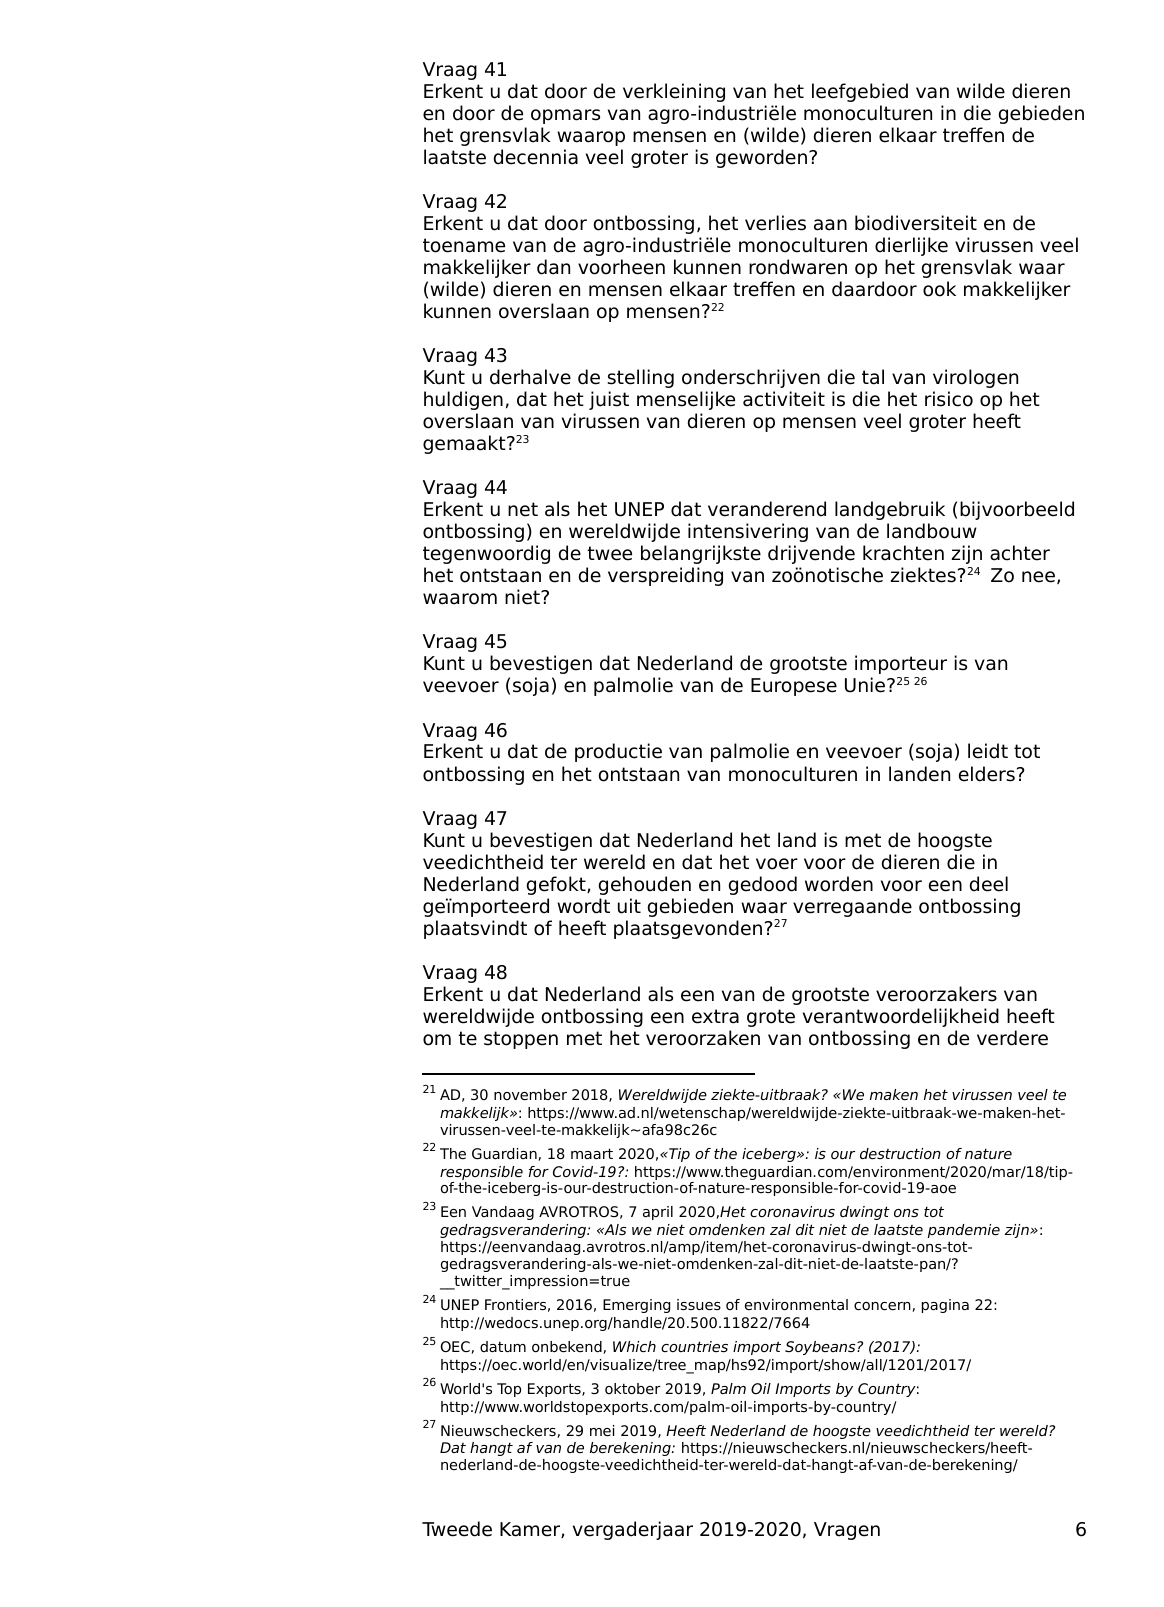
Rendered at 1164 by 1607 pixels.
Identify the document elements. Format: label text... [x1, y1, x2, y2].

text Erkent u dat door ontbossing, het verlies aan biodiversiteit en de toename van de agro-industriële monoculturen dierlijke virussen veel makkelijker dan voorheen kunnen rondwaren op het grensvlak waar (wilde) dieren en mensen elkaar treffen en daardoor ook makkelijker kunnen overslaan op mensen? [422, 213, 1087, 323]
text Vraag 44 [422, 477, 1087, 499]
text Erkent u dat de productie van palmolie en veevoer (soja) leidt tot ontbossing en het ontstaan van monoculturen in landen elders? [422, 741, 1087, 785]
text Vraag 48 [422, 962, 1087, 984]
text AD, 30 november 2018, Wereldwijde ziekte-uitbraak? «We maken het virussen veel te makkelijk»: https://www.ad.nl/wetenschap/wereldwijde-ziekte-uitbraak-we-maken-het-virussen-veel-te-makkelijk~afa98c26c [422, 1083, 1087, 1139]
text Erkent u net als het UNEP dat veranderend landgebruik (bijvoorbeeld ontbossing) en wereldwijde intensivering van de landbouw tegenwoordig de twee belangrijkste drijvende krachten zijn achter het ontstaan en de verspreiding van zoönotische ziektes? Zo nee, waarom niet? [422, 499, 1087, 609]
text Kunt u derhalve de stelling onderschrijven die tal van virologen huldigen, dat het juist menselijke activiteit is die het risico op het overslaan van virussen van dieren op mensen veel groter heeft gemaakt? [422, 367, 1087, 455]
text Kunt u bevestigen dat Nederland het land is met de hoogste veedichtheid ter wereld en dat het voer voor de dieren die in Nederland gefokt, gehouden en gedood worden voor een deel geïmporteerd wordt uit gebieden waar verregaande ontbossing plaatsvindt of heeft plaatsgevonden? [422, 829, 1087, 939]
text World's Top Exports, 3 oktober 2019, Palm Oil Imports by Country: http://www.worldstopexports.com/palm-oil-imports-by-country/ [422, 1377, 1087, 1416]
text OEC, datum onbekend, Which countries import Soybeans? (2017): https://oec.world/en/visualize/tree_map/hs92/import/show/all/1201/2017/ [422, 1335, 1087, 1374]
text Erkent u dat Nederland als een van de grootste veroorzakers van wereldwijde ontbossing een extra grote verantwoordelijkheid heeft om te stoppen met het veroorzaken van ontbossing en de verdere [422, 984, 1087, 1049]
text UNEP Frontiers, 2016, Emerging issues of environmental concern, pagina 22: http://wedocs.unep.org/handle/20.500.11822/7664 [422, 1293, 1087, 1332]
text Een Vandaag AVROTROS, 7 april 2020,Het coronavirus dwingt ons tot gedragsverandering: «Als we niet omdenken zal dit niet de laatste pandemie zijn»: https://eenvandaag.avrotros.nl/amp/item/het-coronavirus-dwingt-ons-tot-gedragsverandering-als-we-niet-omdenken-zal-dit-niet-de-laatste-pan/?__twitter_impression=true [422, 1200, 1087, 1290]
text Vraag 45 [422, 631, 1087, 653]
text Kunt u bevestigen dat Nederland de grootste importeur is van veevoer (soja) en palmolie van de Europese Unie? [422, 653, 1087, 697]
text Vraag 41 [422, 59, 1087, 81]
text Nieuwscheckers, 29 mei 2019, Heeft Nederland de hoogste veedichtheid ter wereld? Dat hangt af van de berekening: https://nieuwscheckers.nl/nieuwscheckers/heeft-nederland-de-hoogste-veedichtheid-ter-wereld-dat-hangt-af-van-de-berekening/ [422, 1418, 1087, 1474]
text Vraag 42 [422, 191, 1087, 213]
text Vraag 47 [422, 808, 1087, 829]
text Vraag 43 [422, 345, 1087, 367]
text Erkent u dat door de verkleining van het leefgebied van wilde dieren en door de opmars van agro-industriële monoculturen in die gebieden het grensvlak waarop mensen en (wilde) dieren elkaar treffen de laatste decennia veel groter is geworden? [422, 81, 1087, 169]
text Vraag 46 [422, 719, 1087, 741]
text The Guardian, 18 maart 2020,«Tip of the iceberg»: is our destruction of nature responsible for Covid-19?: https://www.theguardian.com/environment/2020/mar/18/tip-of-the-iceberg-is-our-destruction-of-nature-responsible-for-covid-19-aoe [422, 1142, 1087, 1197]
